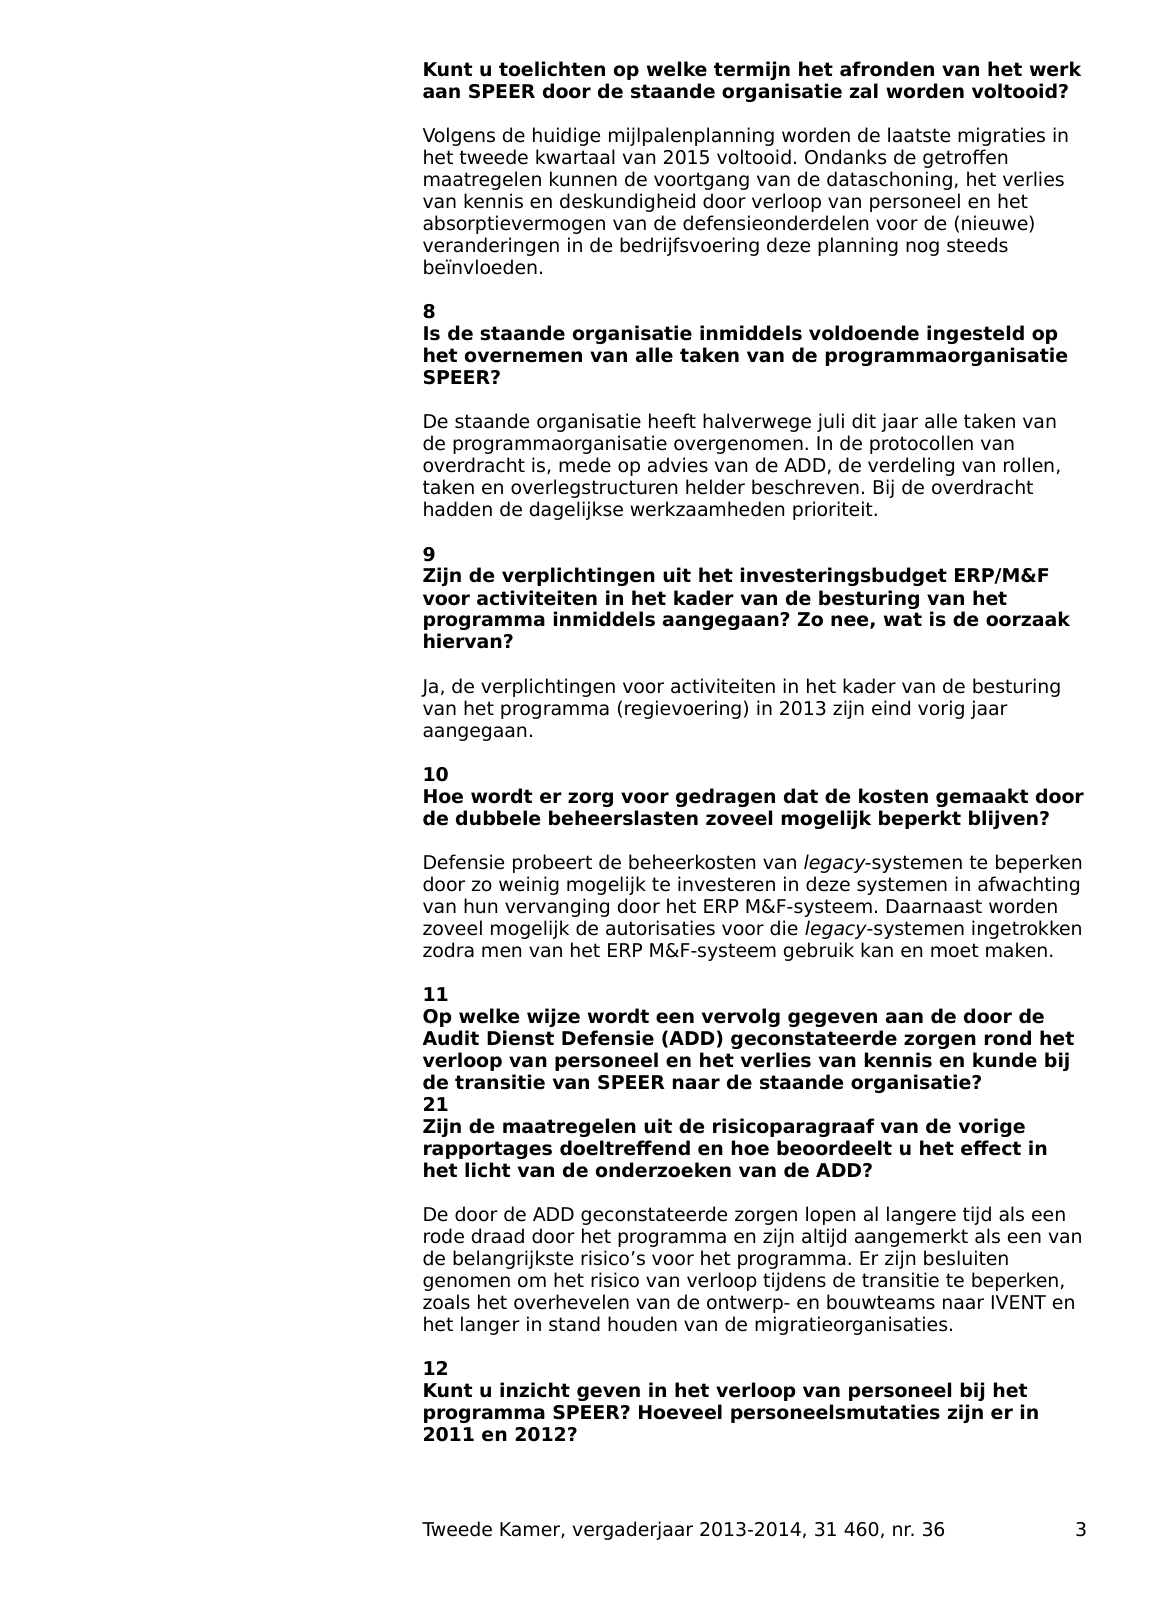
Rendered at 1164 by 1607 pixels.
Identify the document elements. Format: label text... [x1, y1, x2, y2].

text De door de ADD geconstateerde zorgen lopen al langere tijd als een rode draad door het programma en zijn altijd aangemerkt als een van de belangrijkste risico’s voor het programma. Er zijn besluiten genomen om het risico van verloop tijdens de transitie te beperken, zoals het overhevelen van de ontwerp- en bouwteams naar IVENT en het langer in stand houden van de migratieorganisaties. [422, 1204, 1087, 1336]
text Kunt u toelichten op welke termijn het afronden van het werk aan SPEER door de staande organisatie zal worden voltooid? [422, 59, 1087, 103]
text De staande organisatie heeft halverwege juli dit jaar alle taken van de programmaorganisatie overgenomen. In de protocollen van overdracht is, mede op advies van de ADD, de verdeling van rollen, taken en overlegstructuren helder beschreven. Bij de overdracht hadden de dagelijkse werkzaamheden prioriteit. [422, 411, 1087, 521]
text Zijn de verplichtingen uit het investeringsbudget ERP/M&F voor activiteiten in het kader van de besturing van het programma inmiddels aangegaan? Zo nee, wat is de oorzaak hiervan? [422, 565, 1087, 653]
text 21 [422, 1094, 1087, 1116]
text Defensie probeert de beheerkosten van legacy-systemen te beperken door zo weinig mogelijk te investeren in deze systemen in afwachting van hun vervanging door het ERP M&F-systeem. Daarnaast worden zoveel mogelijk de autorisaties voor die legacy-systemen ingetrokken zodra men van het ERP M&F-systeem gebruik kan en moet maken. [422, 852, 1087, 962]
text Kunt u inzicht geven in het verloop van personeel bij het programma SPEER? Hoeveel personeelsmutaties zijn er in 2011 en 2012? [422, 1380, 1087, 1446]
text Ja, de verplichtingen voor activiteiten in het kader van de besturing van het programma (regievoering) in 2013 zijn eind vorig jaar aangegaan. [422, 676, 1087, 741]
text Hoe wordt er zorg voor gedragen dat de kosten gemaakt door de dubbele beheerslasten zoveel mogelijk beperkt blijven? [422, 786, 1087, 829]
text Op welke wijze wordt een vervolg gegeven aan de door de Audit Dienst Defensie (ADD) geconstateerde zorgen rond het verloop van personeel en het verlies van kennis en kunde bij de transitie van SPEER naar de staande organisatie? [422, 1006, 1087, 1094]
text Volgens de huidige mijlpalenplanning worden de laatste migraties in het tweede kwartaal van 2015 voltooid. Ondanks de getroffen maatregelen kunnen de voortgang van de dataschoning, het verlies van kennis en deskundigheid door verloop van personeel en het absorptievermogen van de defensieonderdelen voor de (nieuwe) veranderingen in de bedrijfsvoering deze planning nog steeds beïnvloeden. [422, 125, 1087, 279]
text 11 [422, 984, 1087, 1006]
text 8 [422, 301, 1087, 323]
text 9 [422, 543, 1087, 565]
text Zijn de maatregelen uit de risicoparagraaf van de vorige rapportages doeltreffend en hoe beoordeelt u het effect in het licht van de onderzoeken van de ADD? [422, 1116, 1087, 1182]
text 10 [422, 764, 1087, 786]
text Is de staande organisatie inmiddels voldoende ingesteld op het overnemen van alle taken van de programmaorganisatie SPEER? [422, 323, 1087, 389]
text 12 [422, 1358, 1087, 1380]
